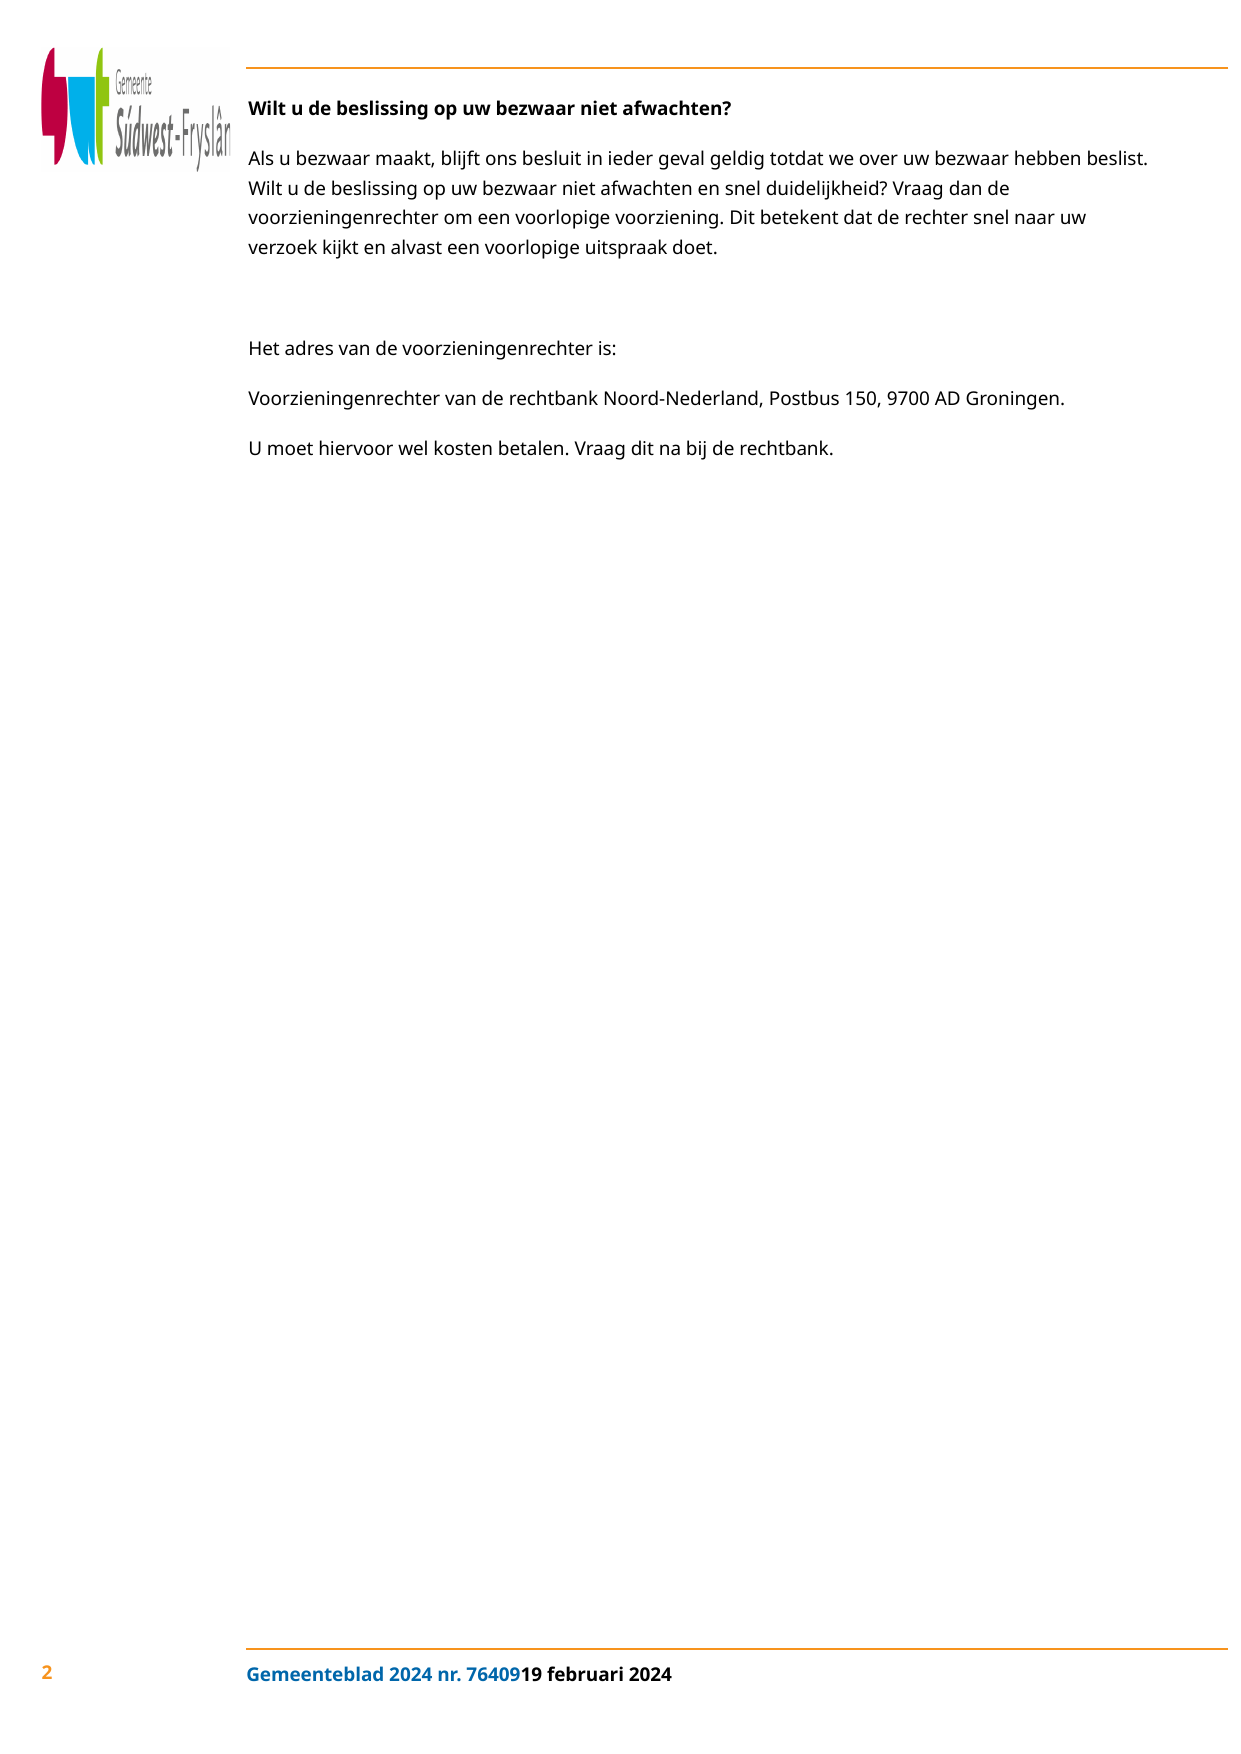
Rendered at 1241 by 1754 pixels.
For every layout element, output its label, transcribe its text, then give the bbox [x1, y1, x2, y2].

text Wilt u de beslissing op uw bezwaar niet afwachten? [248, 95, 1152, 121]
text Als u bezwaar maakt, blijft ons besluit in ieder geval geldig totdat we over uw bezwaar hebben beslist. Wilt u de beslissing op uw bezwaar niet afwachten en snel duidelijkheid? Vraag dan de voorzieningenrechter om een voorlopige voorziening. Dit betekent dat de rechter snel naar uw verzoek kijkt en alvast een voorlopige uitspraak doet. [248, 145, 1152, 260]
text Voorzieningenrechter van de rechtbank Noord-Nederland, Postbus 150, 9700 AD Groningen. [248, 385, 1152, 411]
text Het adres van de voorzieningenrechter is: [248, 335, 1152, 361]
picture [41, 47, 231, 172]
text U moet hiervoor wel kosten betalen. Vraag dit na bij de rechtbank. [248, 436, 1152, 461]
